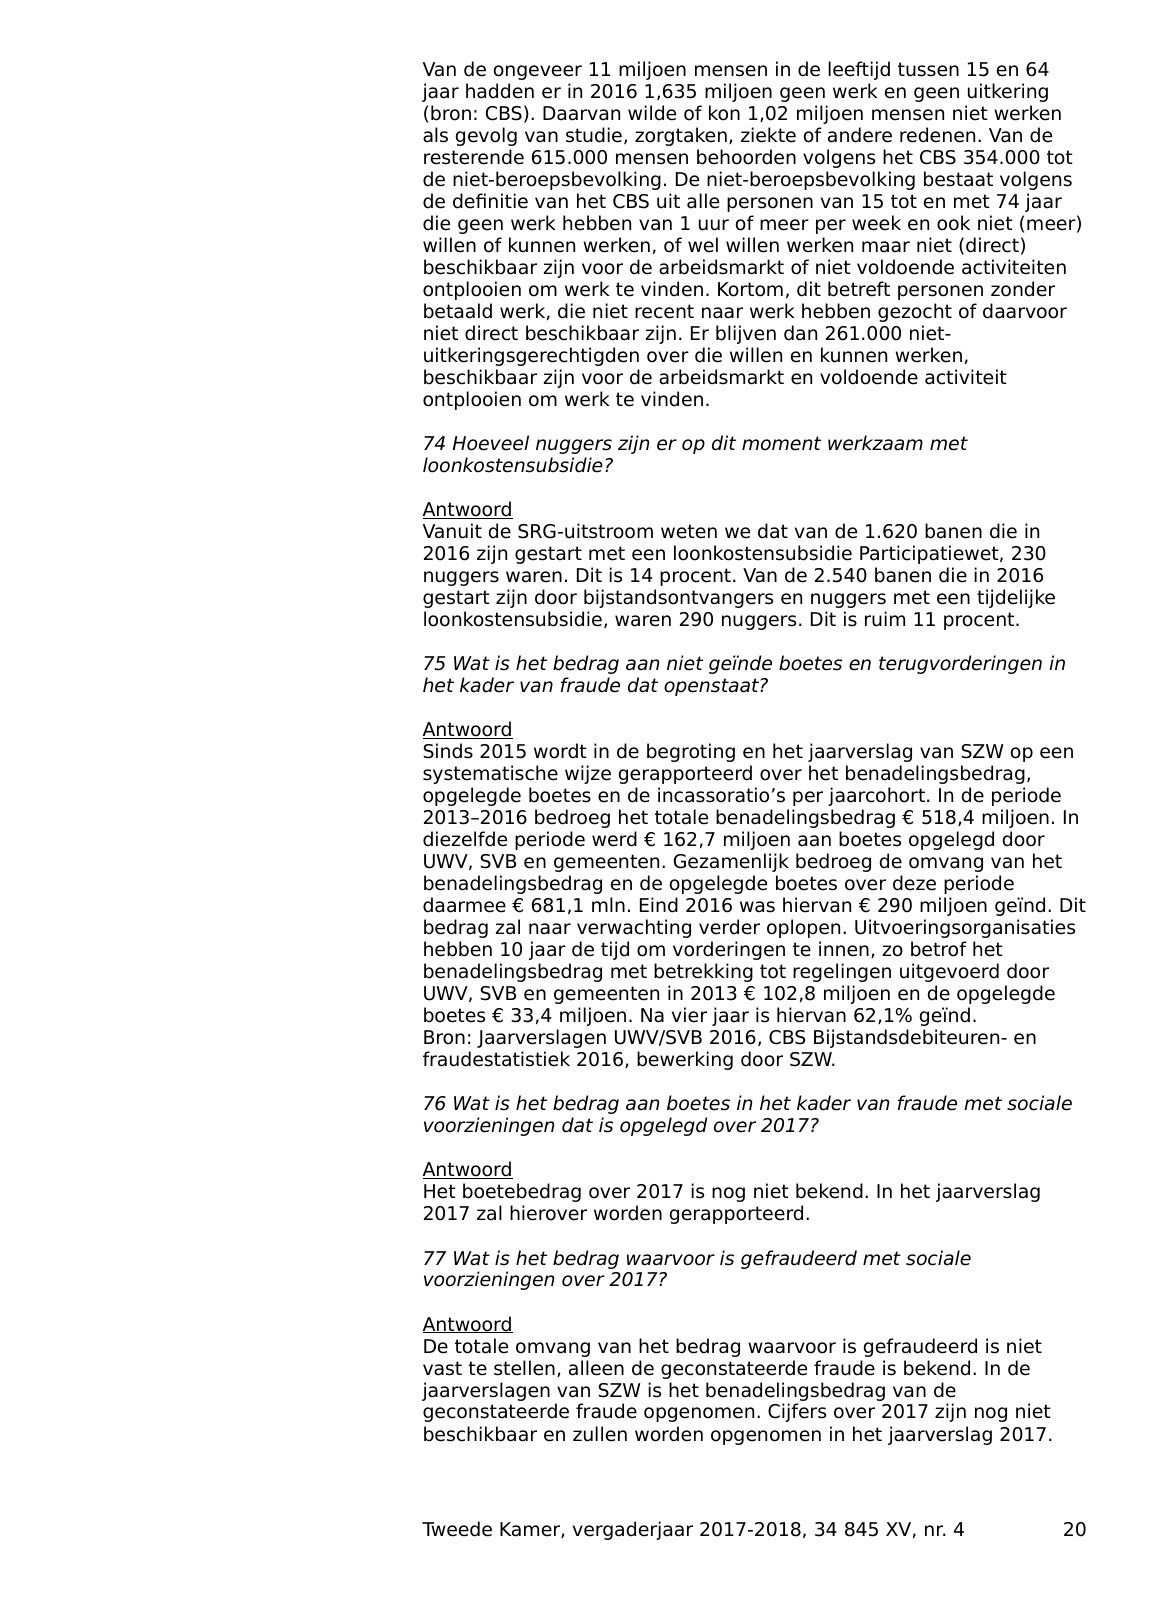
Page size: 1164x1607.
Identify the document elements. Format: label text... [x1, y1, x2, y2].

text Van de ongeveer 11 miljoen mensen in de leeftijd tussen 15 en 64 jaar hadden er in 2016 1,635 miljoen geen werk en geen uitkering (bron: CBS). Daarvan wilde of kon 1,02 miljoen mensen niet werken als gevolg van studie, zorgtaken, ziekte of andere redenen. Van de resterende 615.000 mensen behoorden volgens het CBS 354.000 tot de niet-beroepsbevolking. De niet-beroepsbevolking bestaat volgens de definitie van het CBS uit alle personen van 15 tot en met 74 jaar die geen werk hebben van 1 uur of meer per week en ook niet (meer) willen of kunnen werken, of wel willen werken maar niet (direct) beschikbaar zijn voor de arbeidsmarkt of niet voldoende activiteiten ontplooien om werk te vinden. Kortom, dit betreft personen zonder betaald werk, die niet recent naar werk hebben gezocht of daarvoor niet direct beschikbaar zijn. Er blijven dan 261.000 niet-uitkeringsgerechtigden over die willen en kunnen werken, beschikbaar zijn voor de arbeidsmarkt en voldoende activiteit ontplooien om werk te vinden. [422, 59, 1087, 411]
text Antwoord [422, 1159, 1087, 1181]
text Vanuit de SRG-uitstroom weten we dat van de 1.620 banen die in 2016 zijn gestart met een loonkostensubsidie Participatiewet, 230 nuggers waren. Dit is 14 procent. Van de 2.540 banen die in 2016 gestart zijn door bijstandsontvangers en nuggers met een tijdelijke loonkostensubsidie, waren 290 nuggers. Dit is ruim 11 procent. [422, 521, 1087, 631]
text 77 Wat is het bedrag waarvoor is gefraudeerd met sociale voorzieningen over 2017? [422, 1247, 1087, 1291]
text De totale omvang van het bedrag waarvoor is gefraudeerd is niet vast te stellen, alleen de geconstateerde fraude is bekend. In de jaarverslagen van SZW is het benadelingsbedrag van de geconstateerde fraude opgenomen. Cijfers over 2017 zijn nog niet beschikbaar en zullen worden opgenomen in het jaarverslag 2017. [422, 1336, 1087, 1445]
text 74 Hoeveel nuggers zijn er op dit moment werkzaam met loonkostensubsidie? [422, 433, 1087, 477]
text Sinds 2015 wordt in de begroting en het jaarverslag van SZW op een systematische wijze gerapporteerd over het benadelingsbedrag, opgelegde boetes en de incassoratio’s per jaarcohort. In de periode 2013–2016 bedroeg het totale benadelingsbedrag € 518,4 miljoen. In diezelfde periode werd € 162,7 miljoen aan boetes opgelegd door UWV, SVB en gemeenten. Gezamenlijk bedroeg de omvang van het benadelingsbedrag en de opgelegde boetes over deze periode daarmee € 681,1 mln. Eind 2016 was hiervan € 290 miljoen geïnd. Dit bedrag zal naar verwachting verder oplopen. Uitvoeringsorganisaties hebben 10 jaar de tijd om vorderingen te innen, zo betrof het benadelingsbedrag met betrekking tot regelingen uitgevoerd door UWV, SVB en gemeenten in 2013 € 102,8 miljoen en de opgelegde boetes € 33,4 miljoen. Na vier jaar is hiervan 62,1% geïnd. [422, 741, 1087, 1027]
text 75 Wat is het bedrag aan niet geïnde boetes en terugvorderingen in het kader van fraude dat openstaat? [422, 653, 1087, 697]
text Antwoord [422, 719, 1087, 741]
text Antwoord [422, 499, 1087, 521]
text Bron: Jaarverslagen UWV/SVB 2016, CBS Bijstandsdebiteuren- en fraudestatistiek 2016, bewerking door SZW. [422, 1027, 1087, 1071]
text Antwoord [422, 1313, 1087, 1336]
text 76 Wat is het bedrag aan boetes in het kader van fraude met sociale voorzieningen dat is opgelegd over 2017? [422, 1093, 1087, 1137]
text Het boetebedrag over 2017 is nog niet bekend. In het jaarverslag 2017 zal hierover worden gerapporteerd. [422, 1181, 1087, 1225]
